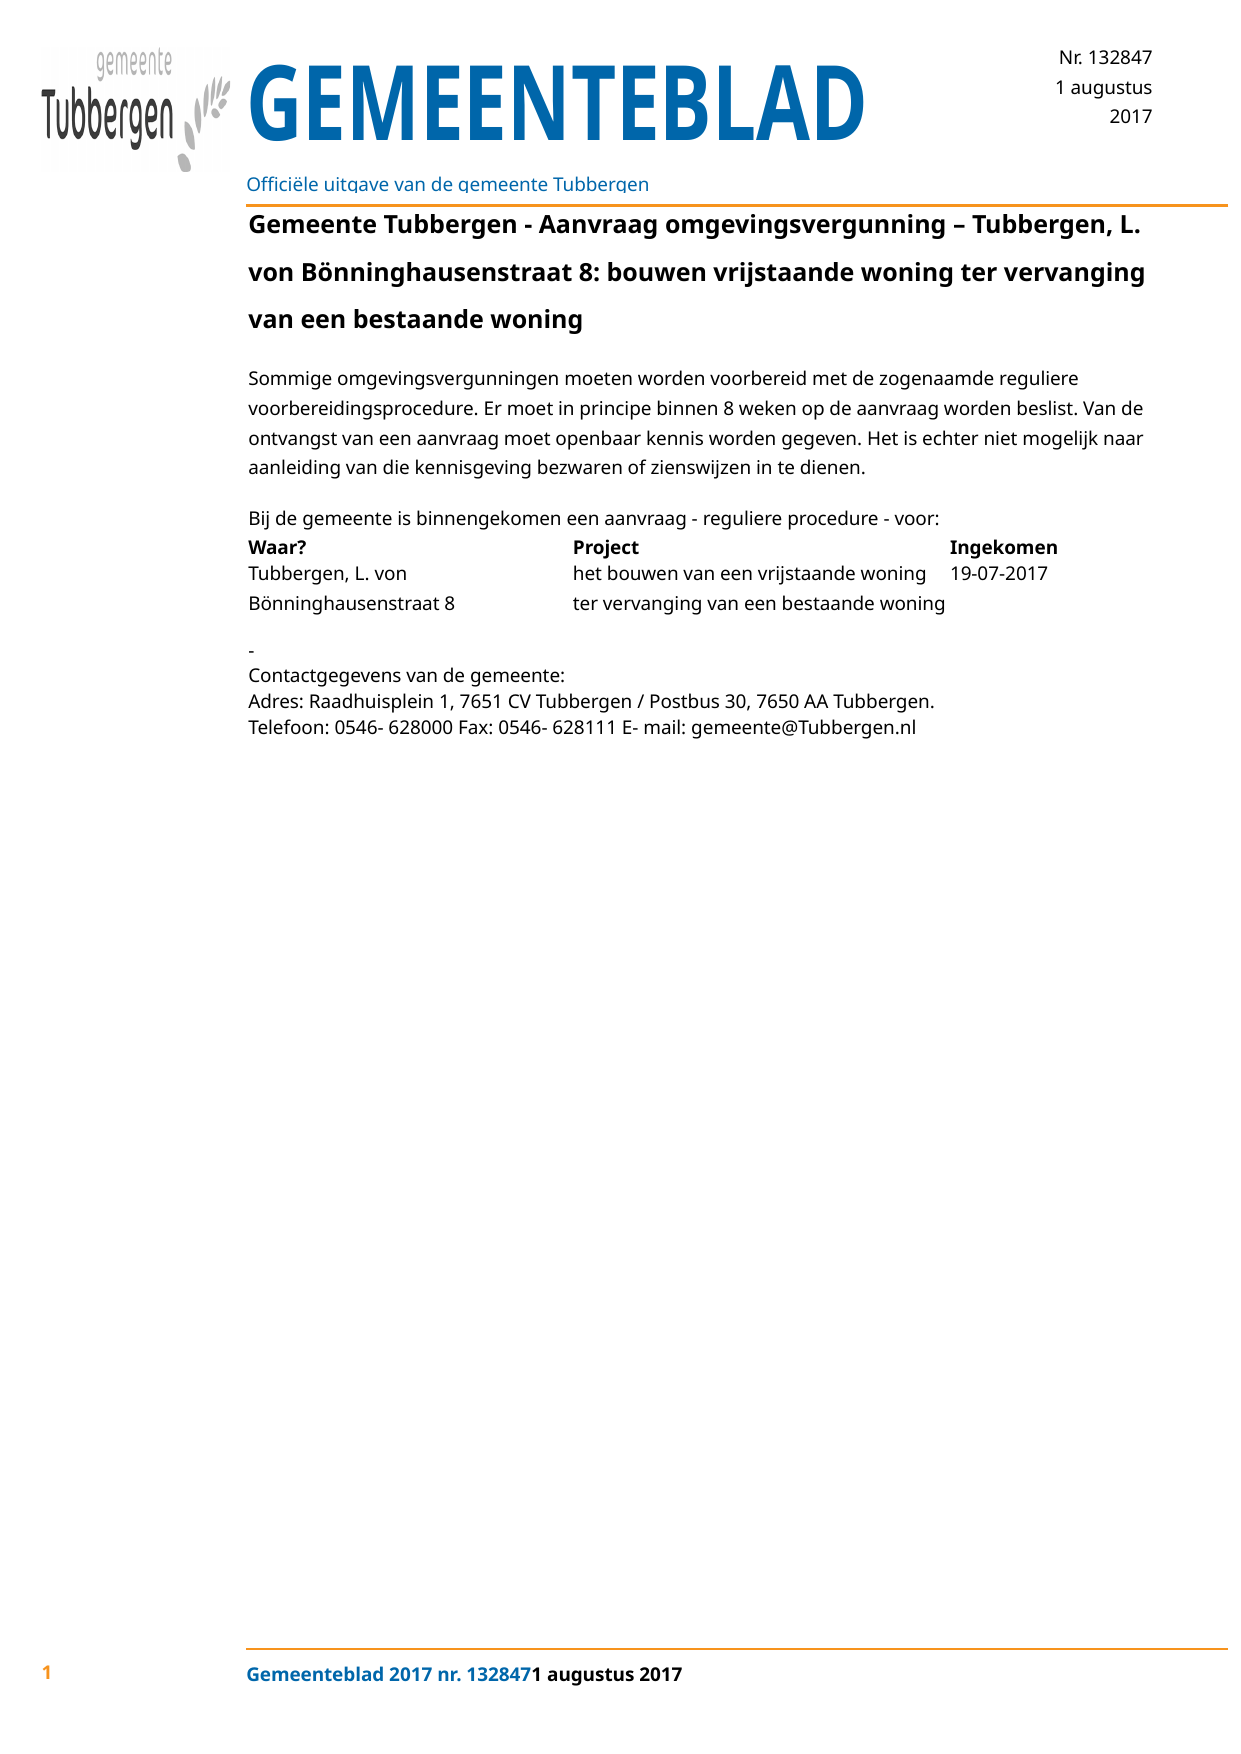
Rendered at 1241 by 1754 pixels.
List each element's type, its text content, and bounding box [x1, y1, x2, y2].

text Gemeente Tubbergen - Aanvraag omgevingsvergunning – Tubbergen, L. von Bönninghausenstraat 8: bouwen vrijstaande woning ter vervanging van een bestaande woning [248, 207, 1152, 336]
text - [248, 637, 1152, 663]
text Bij de gemeente is binnengekomen een aanvraag - reguliere procedure - voor: [248, 505, 1152, 530]
text Telefoon: 0546- 628000 Fax: 0546- 628111 E- mail: gemeente@Tubbergen.nl [248, 714, 1152, 740]
table_header Ingekomen [950, 534, 1152, 560]
text Adres: Raadhuisplein 1, 7651 CV Tubbergen / Postbus 30, 7650 AA Tubbergen. [248, 688, 1152, 714]
table_cell Tubbergen, L. von Bönninghausenstraat 8 [248, 560, 573, 615]
table_cell het bouwen van een vrijstaande woning ter vervanging van een bestaande woning [573, 560, 950, 615]
text Contactgegevens van de gemeente: [248, 663, 1152, 688]
text Sommige omgevingsvergunningen moeten worden voorbereid met de zogenaamde reguliere voorbereidingsprocedure. Er moet in principe binnen 8 weken op de aanvraag worden beslist. Van de ontvangst van een aanvraag moet openbaar kennis worden gegeven. Het is echter niet mogelijk naar aanleiding van die kennisgeving bezwaren of zienswijzen in te dienen. [248, 366, 1152, 480]
table_cell 19-07-2017 [950, 560, 1152, 615]
table_header Project [573, 534, 950, 560]
picture [41, 47, 231, 172]
table_header Waar? [248, 534, 573, 560]
